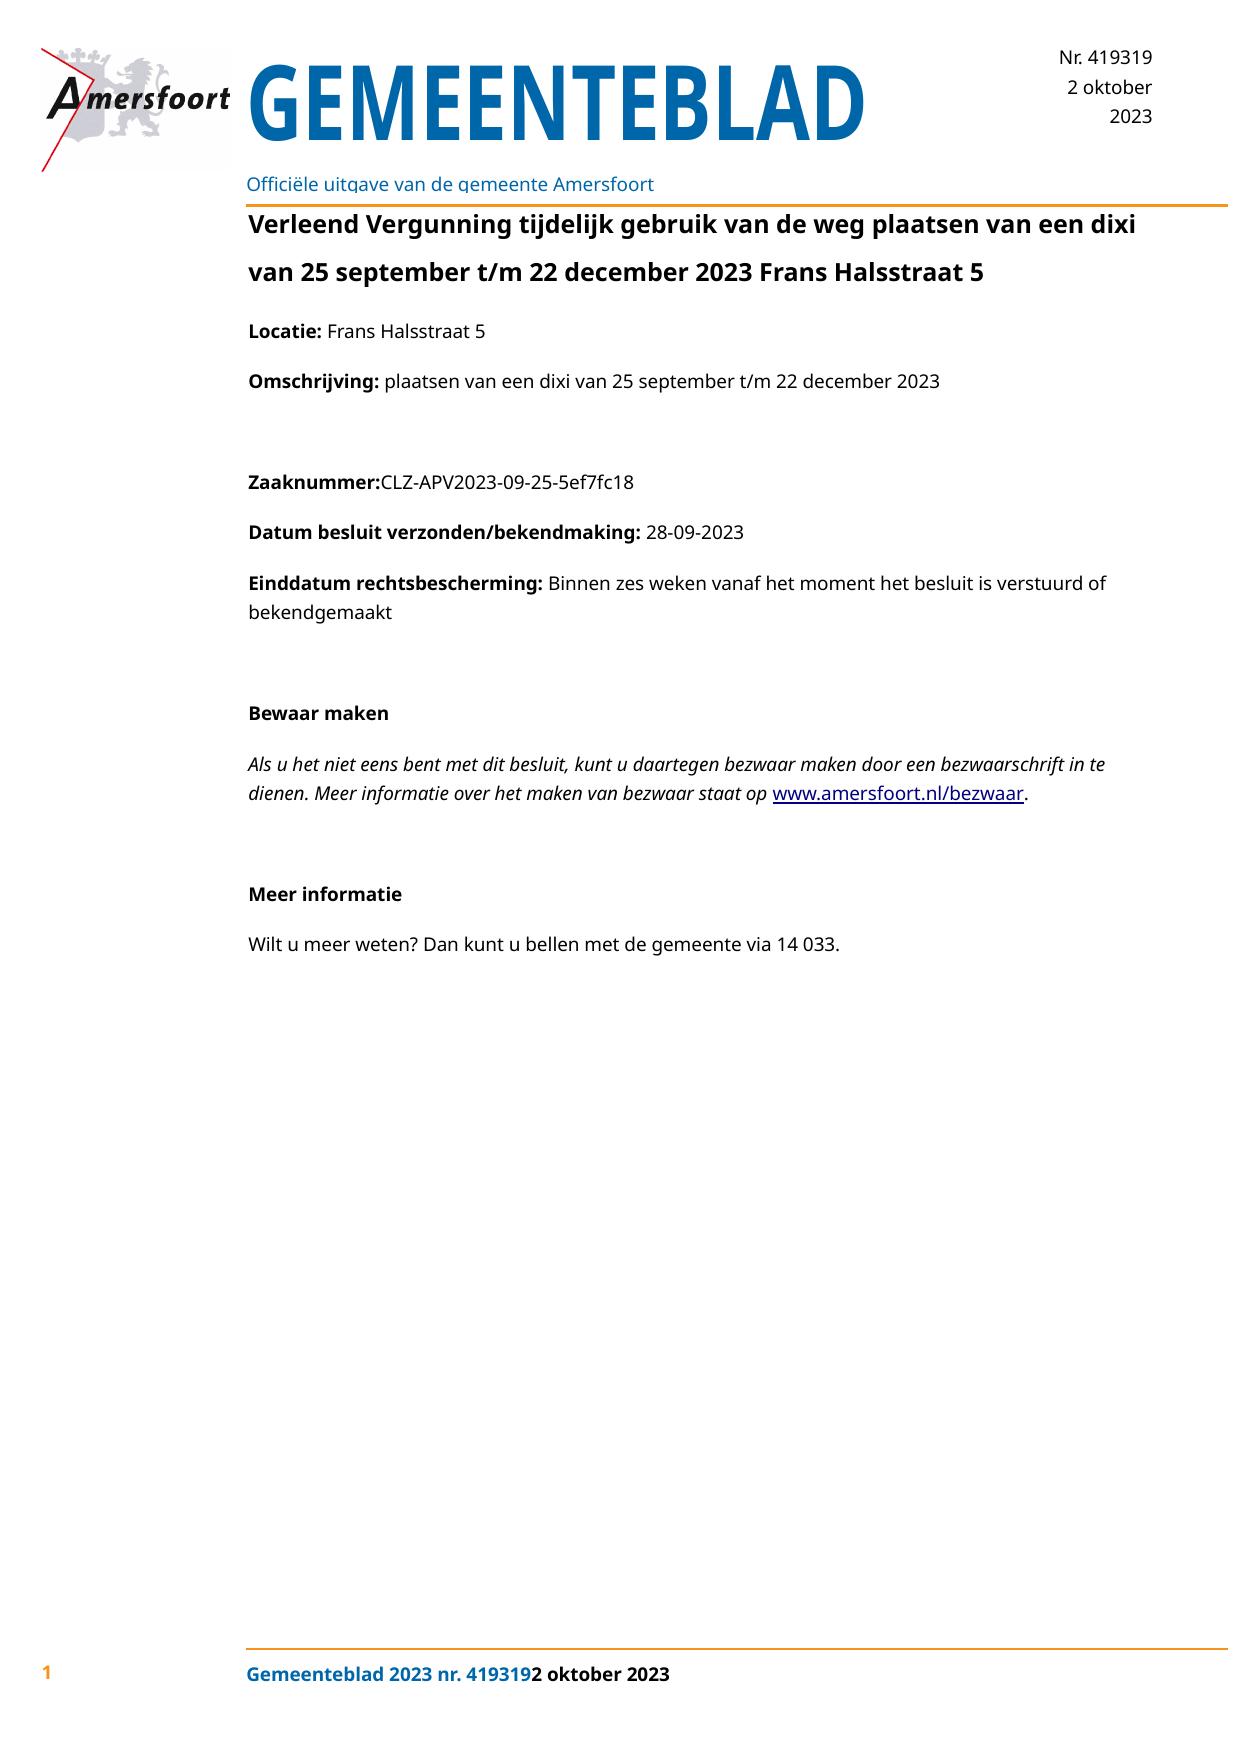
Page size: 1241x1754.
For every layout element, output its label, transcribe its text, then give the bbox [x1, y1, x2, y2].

picture [41, 47, 231, 172]
text Omschrijving: plaatsen van een dixi van 25 september t/m 22 december 2023 [248, 368, 1152, 394]
text Wilt u meer weten? Dan kunt u bellen met de gemeente via 14 033. [248, 932, 1152, 957]
text Locatie: Frans Halsstraat 5 [248, 318, 1152, 344]
text Meer informatie [248, 881, 1152, 907]
text Verleend Vergunning tijdelijk gebruik van de weg plaatsen van een dixi van 25 september t/m 22 december 2023 Frans Halsstraat 5 [248, 207, 1152, 288]
text Bewaar maken [248, 700, 1152, 726]
text Datum besluit verzonden/bekendmaking: 28-09-2023 [248, 519, 1152, 545]
text Einddatum rechtsbescherming: Binnen zes weken vanaf het moment het besluit is verstuurd of bekendgemaakt [248, 570, 1152, 625]
text Zaaknummer:CLZ-APV2023-09-25-5ef7fc18 [248, 469, 1152, 495]
text Als u het niet eens bent met dit besluit, kunt u daartegen bezwaar maken door een bezwaarschrift in te dienen. Meer informatie over het maken van bezwaar staat op www.amersfoort.nl/bezwaar. [248, 751, 1152, 806]
